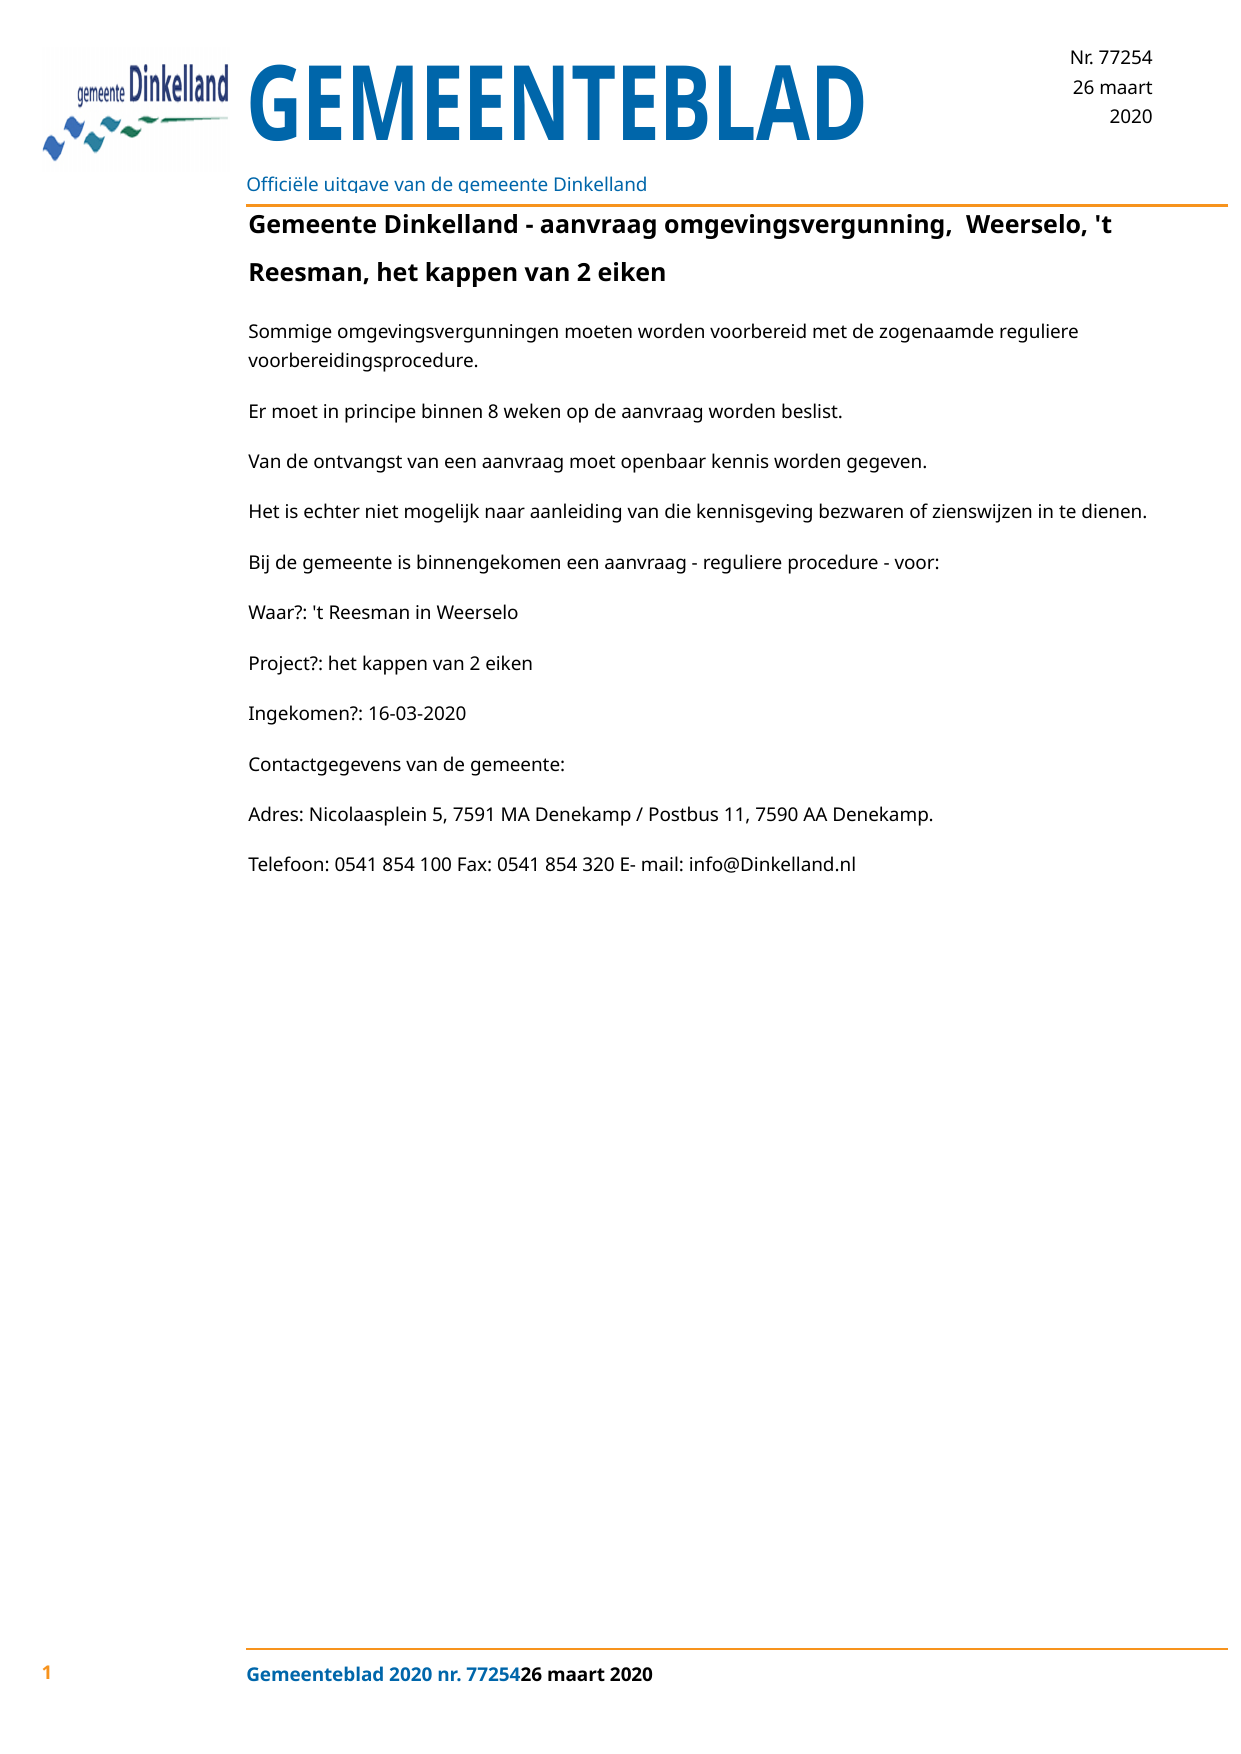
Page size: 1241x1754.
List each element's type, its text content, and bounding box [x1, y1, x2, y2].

text Contactgegevens van de gemeente: [248, 751, 1152, 777]
text Gemeente Dinkelland - aanvraag omgevingsvergunning, Weerselo, 't Reesman, het kappen van 2 eiken [248, 207, 1152, 288]
text Er moet in principe binnen 8 weken op de aanvraag worden beslist. [248, 398, 1152, 424]
text Van de ontvangst van een aanvraag moet openbaar kennis worden gegeven. [248, 448, 1152, 474]
text Project?: het kappen van 2 eiken [248, 650, 1152, 676]
text Telefoon: 0541 854 100 Fax: 0541 854 320 E- mail: info@Dinkelland.nl [248, 852, 1152, 877]
text Waar?: 't Reesman in Weerselo [248, 599, 1152, 625]
text Bij de gemeente is binnengekomen een aanvraag - reguliere procedure - voor: [248, 549, 1152, 575]
text Het is echter niet mogelijk naar aanleiding van die kennisgeving bezwaren of zienswijzen in te dienen. [248, 499, 1152, 524]
picture [41, 47, 231, 172]
text Ingekomen?: 16-03-2020 [248, 700, 1152, 726]
text Sommige omgevingsvergunningen moeten worden voorbereid met de zogenaamde reguliere voorbereidingsprocedure. [248, 318, 1152, 373]
text Adres: Nicolaasplein 5, 7591 MA Denekamp / Postbus 11, 7590 AA Denekamp. [248, 801, 1152, 827]
